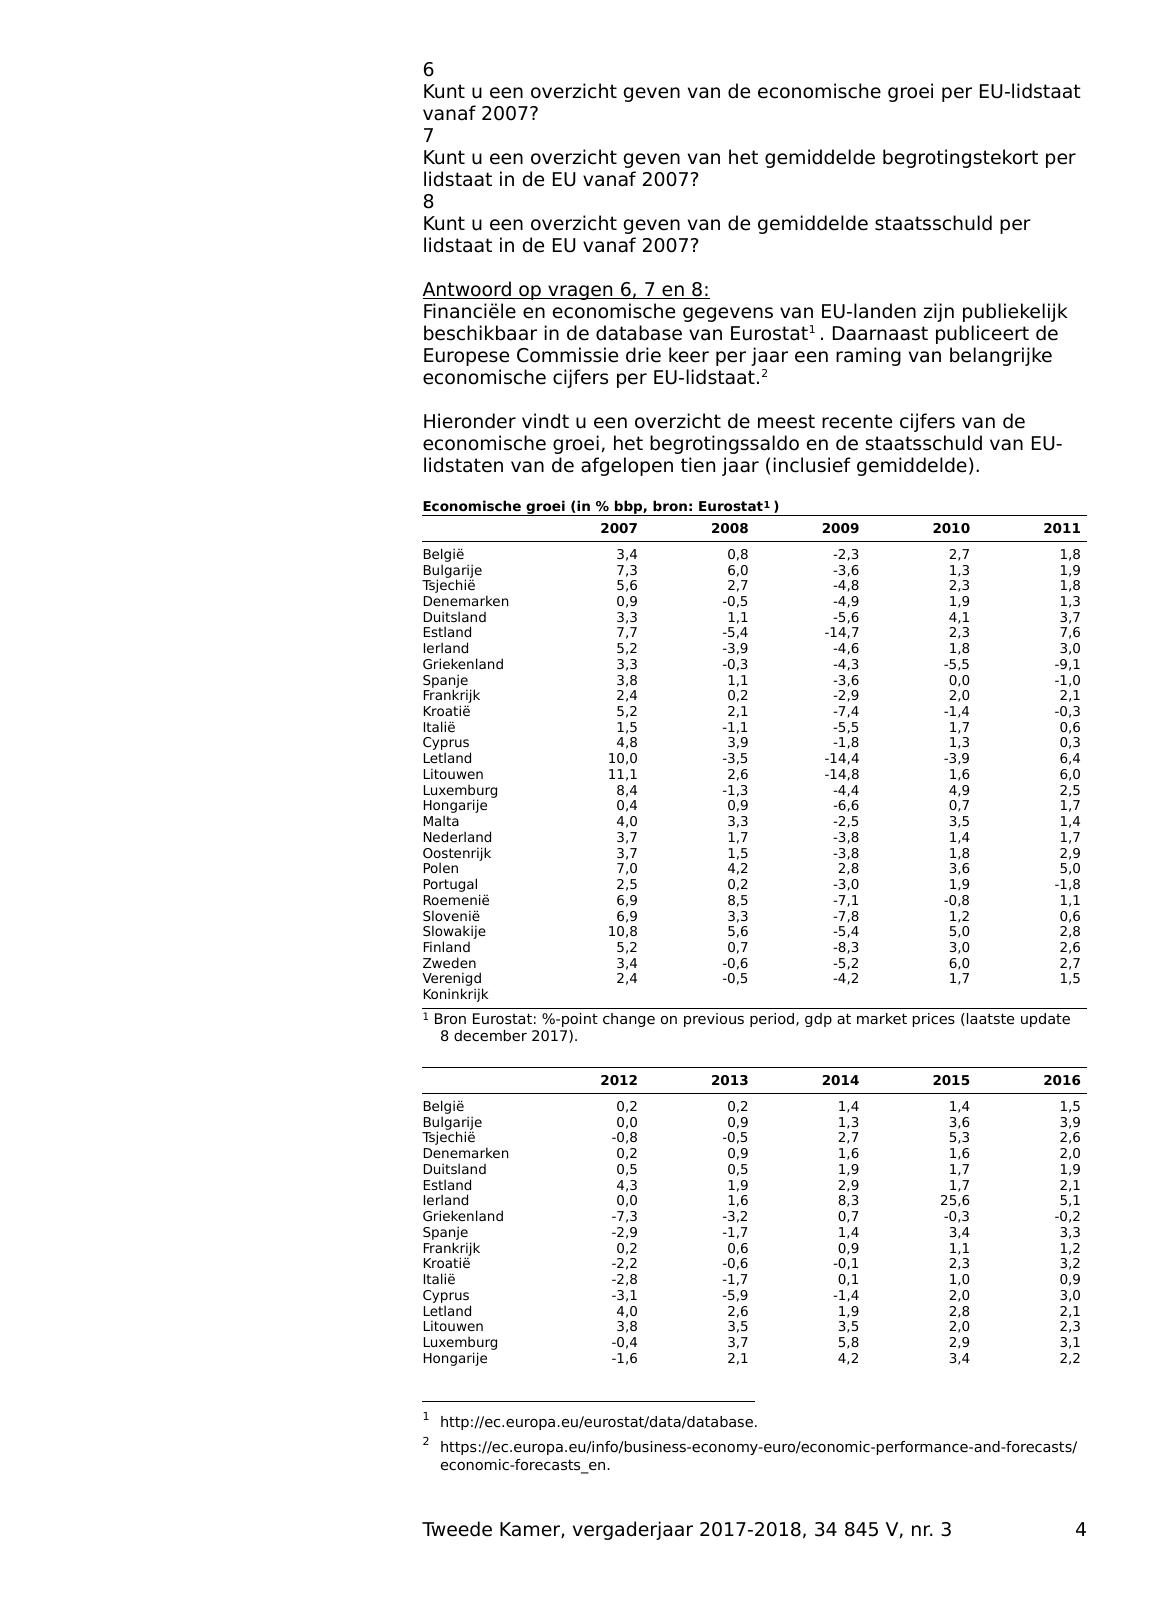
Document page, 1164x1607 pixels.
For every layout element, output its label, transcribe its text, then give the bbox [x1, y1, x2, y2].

table_cell 3,8 [533, 673, 644, 688]
text 7 [422, 125, 1087, 147]
table_cell 2,6 [644, 767, 754, 782]
table_cell 3,6 [865, 861, 976, 877]
table_cell 3,0 [976, 1288, 1087, 1303]
table_cell -0,8 [533, 1130, 644, 1146]
table_cell 3,3 [644, 814, 754, 830]
table_cell -3,2 [644, 1209, 754, 1225]
table_cell 11,1 [533, 767, 644, 782]
table_cell -1,6 [533, 1351, 644, 1366]
table_cell 6,0 [865, 956, 976, 971]
table_cell 1,1 [865, 1240, 976, 1256]
table_cell 3,7 [644, 1335, 754, 1351]
table_cell [422, 516, 533, 541]
table_cell 1,6 [865, 1146, 976, 1162]
table_cell -6,6 [754, 798, 865, 814]
table_cell -3,6 [754, 673, 865, 688]
table_cell 0,6 [976, 720, 1087, 735]
table_cell 1,7 [644, 830, 754, 845]
table_cell 1,1 [644, 610, 754, 625]
table_cell -5,4 [754, 924, 865, 940]
table_cell 1,2 [976, 1240, 1087, 1256]
table_cell -2,3 [754, 542, 865, 562]
table_cell 5,2 [533, 704, 644, 719]
table_cell Frankrijk [422, 688, 533, 704]
table_cell 1,8 [976, 542, 1087, 562]
table_cell -2,9 [533, 1225, 644, 1240]
table_cell 2,1 [976, 688, 1087, 704]
table_cell 6,0 [644, 562, 754, 578]
table_cell Estland [422, 625, 533, 641]
table_cell 3,4 [533, 956, 644, 971]
table_cell -3,9 [644, 641, 754, 657]
table_cell 1,9 [644, 1178, 754, 1193]
table_cell -4,6 [754, 641, 865, 657]
text http://ec.europa.eu/eurostat/data/database. [422, 1410, 1087, 1432]
table_cell -4,8 [754, 578, 865, 594]
text Kunt u een overzicht geven van het gemiddelde begrotingstekort per lidstaat in de EU vanaf 2007? [422, 147, 1087, 191]
table_cell 3,8 [533, 1319, 644, 1335]
table_cell 2,7 [754, 1130, 865, 1146]
table_cell 5,2 [533, 641, 644, 657]
table_cell 2,6 [644, 1303, 754, 1319]
table_cell Zweden [422, 956, 533, 971]
table_cell 5,0 [976, 861, 1087, 877]
table_cell 3,4 [865, 1351, 976, 1366]
table_cell 2,0 [976, 1146, 1087, 1162]
table_cell Griekenland [422, 1209, 533, 1225]
table_cell -5,9 [644, 1288, 754, 1303]
table_cell Bulgarije [422, 1115, 533, 1130]
text 6 [422, 59, 1087, 81]
table_cell 2,0 [865, 1319, 976, 1335]
table_cell 5,6 [533, 578, 644, 594]
table_cell 10,0 [533, 751, 644, 767]
table_cell Finland [422, 940, 533, 956]
table_cell 2,7 [976, 956, 1087, 971]
table_cell Estland [422, 1178, 533, 1193]
table_cell 0,5 [644, 1162, 754, 1177]
table_cell 0,0 [865, 673, 976, 688]
table_cell 10,8 [533, 924, 644, 940]
table_cell 5,0 [865, 924, 976, 940]
table_cell Duitsland [422, 1162, 533, 1177]
text 8 [422, 191, 1087, 213]
table_cell 1,1 [644, 673, 754, 688]
table_cell 0,7 [754, 1209, 865, 1225]
table_cell 1,4 [754, 1225, 865, 1240]
table_header [422, 1068, 533, 1093]
table_cell 2,4 [533, 688, 644, 704]
table_cell Kroatië [422, 704, 533, 719]
table_cell 5,6 [644, 924, 754, 940]
table_cell 1,0 [865, 1272, 976, 1288]
table_cell 1,5 [976, 971, 1087, 1007]
table_cell 4,8 [533, 735, 644, 751]
table_cell 0,6 [976, 908, 1087, 924]
table_cell 0,0 [533, 1115, 644, 1130]
table_cell Spanje [422, 673, 533, 688]
table_cell Slowakije [422, 924, 533, 940]
table_cell -3,8 [754, 845, 865, 861]
table_cell -14,4 [754, 751, 865, 767]
table_cell -5,4 [644, 625, 754, 641]
table_cell 1,9 [754, 1162, 865, 1177]
table_cell 2,3 [865, 578, 976, 594]
table_cell -3,6 [754, 562, 865, 578]
table_cell -4,4 [754, 783, 865, 798]
table_cell Luxemburg [422, 783, 533, 798]
table_cell -3,1 [533, 1288, 644, 1303]
table_cell 0,2 [533, 1146, 644, 1162]
table_cell 2,0 [865, 688, 976, 704]
table_cell 0,6 [644, 1240, 754, 1256]
table_cell 1,7 [865, 1162, 976, 1177]
table_cell 2,5 [976, 783, 1087, 798]
table_cell 1,4 [976, 814, 1087, 830]
table_cell -1,3 [644, 783, 754, 798]
table_cell Ierland [422, 1193, 533, 1209]
table_cell België [422, 542, 533, 562]
table_cell 1,8 [976, 578, 1087, 594]
table_cell -2,5 [754, 814, 865, 830]
table_cell 2,8 [976, 924, 1087, 940]
table_cell -0,5 [644, 971, 754, 1007]
table_header 2012 [533, 1068, 644, 1093]
table_cell 6,9 [533, 893, 644, 908]
text Hieronder vindt u een overzicht de meest recente cijfers van de economische groei, het begrotingssaldo en de staatsschuld van EU-lidstaten van de afgelopen tien jaar (inclusief gemiddelde). [422, 411, 1087, 477]
table_cell 3,4 [533, 542, 644, 562]
table_cell België [422, 1094, 533, 1114]
table_cell -7,1 [754, 893, 865, 908]
table_cell 3,9 [644, 735, 754, 751]
table_cell Cyprus [422, 735, 533, 751]
table_cell 7,6 [976, 625, 1087, 641]
table_cell 3,0 [865, 940, 976, 956]
table_cell 2011 [976, 516, 1087, 541]
table_cell 5,2 [533, 940, 644, 956]
table_cell 1,7 [865, 1178, 976, 1193]
table_cell -2,8 [533, 1272, 644, 1288]
table_cell Litouwen [422, 767, 533, 782]
table_cell 3,5 [644, 1319, 754, 1335]
table_cell Luxemburg [422, 1335, 533, 1351]
table_cell -2,9 [754, 688, 865, 704]
table_cell Slovenië [422, 908, 533, 924]
table_cell -1,7 [644, 1272, 754, 1288]
table_cell 2,5 [533, 877, 644, 893]
text Kunt u een overzicht geven van de gemiddelde staatsschuld per lidstaat in de EU vanaf 2007? [422, 213, 1087, 257]
text https://ec.europa.eu/info/business-economy-euro/economic-performance-and-forecasts/economic-forecasts_en. [422, 1435, 1087, 1474]
table_cell -1,1 [644, 720, 754, 735]
table_cell 3,9 [976, 1115, 1087, 1130]
table_cell 7,0 [533, 861, 644, 877]
table_cell -1,4 [754, 1288, 865, 1303]
table_cell 2,1 [644, 704, 754, 719]
table_cell Malta [422, 814, 533, 830]
table_cell 2,9 [754, 1178, 865, 1193]
table_cell 5,1 [976, 1193, 1087, 1209]
table_cell 8,3 [754, 1193, 865, 1209]
table_cell -0,8 [865, 893, 976, 908]
table_cell 1,4 [865, 1094, 976, 1114]
table_cell 1,4 [865, 830, 976, 845]
table_cell 3,6 [865, 1115, 976, 1130]
table_cell Letland [422, 1303, 533, 1319]
table_cell 1,6 [865, 767, 976, 782]
table_cell -1,4 [865, 704, 976, 719]
table_cell -7,4 [754, 704, 865, 719]
table_cell Tsjechië [422, 578, 533, 594]
table_cell 1,9 [976, 562, 1087, 578]
table_cell Duitsland [422, 610, 533, 625]
table_cell Verenigd Koninkrijk [422, 971, 533, 1007]
table_cell 3,3 [976, 1225, 1087, 1240]
table_cell -1,8 [976, 877, 1087, 893]
table_cell -3,5 [644, 751, 754, 767]
table_header 2016 [976, 1068, 1087, 1093]
table_cell 2,3 [865, 1256, 976, 1272]
table_cell Denemarken [422, 594, 533, 609]
table_cell 3,3 [644, 908, 754, 924]
table_cell 4,9 [865, 783, 976, 798]
table_cell 5,8 [754, 1335, 865, 1351]
table_cell 2009 [754, 516, 865, 541]
table_cell 0,5 [533, 1162, 644, 1177]
table_cell -0,1 [754, 1256, 865, 1272]
table_cell Kroatië [422, 1256, 533, 1272]
table_cell 1,8 [865, 845, 976, 861]
table_cell 6,9 [533, 908, 644, 924]
table_cell Spanje [422, 1225, 533, 1240]
table_cell 3,5 [754, 1319, 865, 1335]
table_cell 1,9 [865, 877, 976, 893]
table_cell 1,9 [976, 1162, 1087, 1177]
table_cell 2,1 [976, 1178, 1087, 1193]
table_cell 2,3 [976, 1319, 1087, 1335]
table_cell 2,1 [976, 1303, 1087, 1319]
table_cell -14,8 [754, 767, 865, 782]
table_cell Tsjechië [422, 1130, 533, 1146]
table_cell -4,2 [754, 971, 865, 1007]
table_cell Denemarken [422, 1146, 533, 1162]
table_cell -3,9 [865, 751, 976, 767]
table_cell 3,2 [976, 1256, 1087, 1272]
table_cell -0,5 [644, 1130, 754, 1146]
table_cell 0,3 [976, 735, 1087, 751]
table_cell 4,2 [644, 861, 754, 877]
table_cell -0,3 [976, 704, 1087, 719]
table_header 2013 [644, 1068, 754, 1093]
table_cell 0,2 [533, 1240, 644, 1256]
table_cell 1,8 [865, 641, 976, 657]
table_cell 1,7 [865, 720, 976, 735]
table_cell 0,7 [865, 798, 976, 814]
table_cell -0,4 [533, 1335, 644, 1351]
table_cell Bulgarije [422, 562, 533, 578]
table_cell 2010 [865, 516, 976, 541]
table_cell 6,4 [976, 751, 1087, 767]
table_cell 2,6 [976, 940, 1087, 956]
table_cell 0,8 [644, 542, 754, 562]
table_cell 4,0 [533, 1303, 644, 1319]
table_cell 4,3 [533, 1178, 644, 1193]
table_header 2015 [865, 1068, 976, 1093]
table_cell Roemenië [422, 893, 533, 908]
table_cell 2,2 [976, 1351, 1087, 1366]
table_cell 1,9 [865, 594, 976, 609]
table_cell 0,2 [644, 877, 754, 893]
table_cell 0,2 [533, 1094, 644, 1114]
table_cell -5,5 [865, 657, 976, 672]
table_cell 0,9 [644, 1146, 754, 1162]
table_cell 1,5 [976, 1094, 1087, 1114]
table_cell 1,6 [754, 1146, 865, 1162]
table_cell -1,8 [754, 735, 865, 751]
table_cell 0,2 [644, 688, 754, 704]
table_cell 1,2 [865, 908, 976, 924]
table_cell 4,1 [865, 610, 976, 625]
table_cell -2,2 [533, 1256, 644, 1272]
table_cell 0,9 [976, 1272, 1087, 1288]
table_cell -14,7 [754, 625, 865, 641]
table_cell 2,0 [865, 1288, 976, 1303]
table_cell 7,3 [533, 562, 644, 578]
table_cell 0,9 [644, 1115, 754, 1130]
table_cell Letland [422, 751, 533, 767]
table_cell Hongarije [422, 1351, 533, 1366]
table_cell 1,3 [865, 735, 976, 751]
table_cell -9,1 [976, 657, 1087, 672]
table_cell 3,4 [865, 1225, 976, 1240]
table_cell 0,7 [644, 940, 754, 956]
table_cell Ierland [422, 641, 533, 657]
table_cell -5,5 [754, 720, 865, 735]
text Kunt u een overzicht geven van de economische groei per EU-lidstaat vanaf 2007? [422, 81, 1087, 125]
table_cell 8,5 [644, 893, 754, 908]
table_cell 2,7 [865, 542, 976, 562]
table_cell 2,7 [644, 578, 754, 594]
table_cell 1,3 [976, 594, 1087, 609]
table_cell 7,7 [533, 625, 644, 641]
table_cell 3,7 [533, 830, 644, 845]
table_cell -7,3 [533, 1209, 644, 1225]
table_cell -0,6 [644, 956, 754, 971]
table_cell -0,2 [976, 1209, 1087, 1225]
table_cell Frankrijk [422, 1240, 533, 1256]
table_cell 2008 [644, 516, 754, 541]
table_cell 0,4 [533, 798, 644, 814]
table_cell 1,7 [865, 971, 976, 1007]
table_header Economische groei (in % bbp, bron: Eurostat1) [422, 499, 1087, 515]
table_cell -0,3 [865, 1209, 976, 1225]
table_cell 3,3 [533, 657, 644, 672]
table_cell 1,4 [754, 1094, 865, 1114]
table_cell 2,8 [865, 1303, 976, 1319]
table_cell Nederland [422, 830, 533, 845]
table_cell 3,5 [865, 814, 976, 830]
table_cell 1,3 [754, 1115, 865, 1130]
table_cell 2,3 [865, 625, 976, 641]
table_cell 1 Bron Eurostat: %-point change on previous period, gdp at market prices (laatste update 8 december 2017). [422, 1009, 1087, 1045]
table_cell Polen [422, 861, 533, 877]
table_cell -5,6 [754, 610, 865, 625]
table_cell -1,0 [976, 673, 1087, 688]
table_cell 1,1 [976, 893, 1087, 908]
table_cell 1,9 [754, 1303, 865, 1319]
table_cell -0,5 [644, 594, 754, 609]
table_cell -1,7 [644, 1225, 754, 1240]
table_cell 0,1 [754, 1272, 865, 1288]
text Antwoord op vragen 6, 7 en 8: [422, 279, 1087, 301]
table_cell 1,6 [644, 1193, 754, 1209]
table_cell 3,0 [976, 641, 1087, 657]
table_cell 0,9 [644, 798, 754, 814]
table_cell 5,3 [865, 1130, 976, 1146]
table_cell -5,2 [754, 956, 865, 971]
table_cell Griekenland [422, 657, 533, 672]
table_cell -3,8 [754, 830, 865, 845]
table_cell 8,4 [533, 783, 644, 798]
table_cell -8,3 [754, 940, 865, 956]
table_cell -4,9 [754, 594, 865, 609]
table_cell 2,1 [644, 1351, 754, 1366]
table_cell 3,7 [976, 610, 1087, 625]
table_cell Italië [422, 1272, 533, 1288]
table_cell -7,8 [754, 908, 865, 924]
table_cell 1,3 [865, 562, 976, 578]
table_cell Portugal [422, 877, 533, 893]
table_cell -4,3 [754, 657, 865, 672]
table_cell 1,5 [644, 845, 754, 861]
table_cell 1,7 [976, 798, 1087, 814]
table_cell 2,9 [865, 1335, 976, 1351]
table_cell 25,6 [865, 1193, 976, 1209]
table_cell 6,0 [976, 767, 1087, 782]
table_cell Cyprus [422, 1288, 533, 1303]
table_cell 0,2 [644, 1094, 754, 1114]
table_cell -3,0 [754, 877, 865, 893]
table_cell Oostenrijk [422, 845, 533, 861]
table_cell 3,3 [533, 610, 644, 625]
table_cell -0,6 [644, 1256, 754, 1272]
table_cell 4,2 [754, 1351, 865, 1366]
table_cell 3,1 [976, 1335, 1087, 1351]
table_cell 2,4 [533, 971, 644, 1007]
text Financiële en economische gegevens van EU-landen zijn publiekelijk beschikbaar in de database van Eurostat. Daarnaast publiceert de Europese Commissie drie keer per jaar een raming van belangrijke economische cijfers per EU-lidstaat. [422, 301, 1087, 389]
table_cell 1,7 [976, 830, 1087, 845]
table_cell 2,8 [754, 861, 865, 877]
table_cell 2,6 [976, 1130, 1087, 1146]
table_cell 2,9 [976, 845, 1087, 861]
table_cell 0,9 [533, 594, 644, 609]
table_cell Italië [422, 720, 533, 735]
table_cell 3,7 [533, 845, 644, 861]
table_cell 1,5 [533, 720, 644, 735]
table_header 2014 [754, 1068, 865, 1093]
table_cell -0,3 [644, 657, 754, 672]
table_cell 0,0 [533, 1193, 644, 1209]
table_cell 0,9 [754, 1240, 865, 1256]
table_cell Litouwen [422, 1319, 533, 1335]
table_cell 2007 [533, 516, 644, 541]
table_cell Hongarije [422, 798, 533, 814]
table_cell 4,0 [533, 814, 644, 830]
